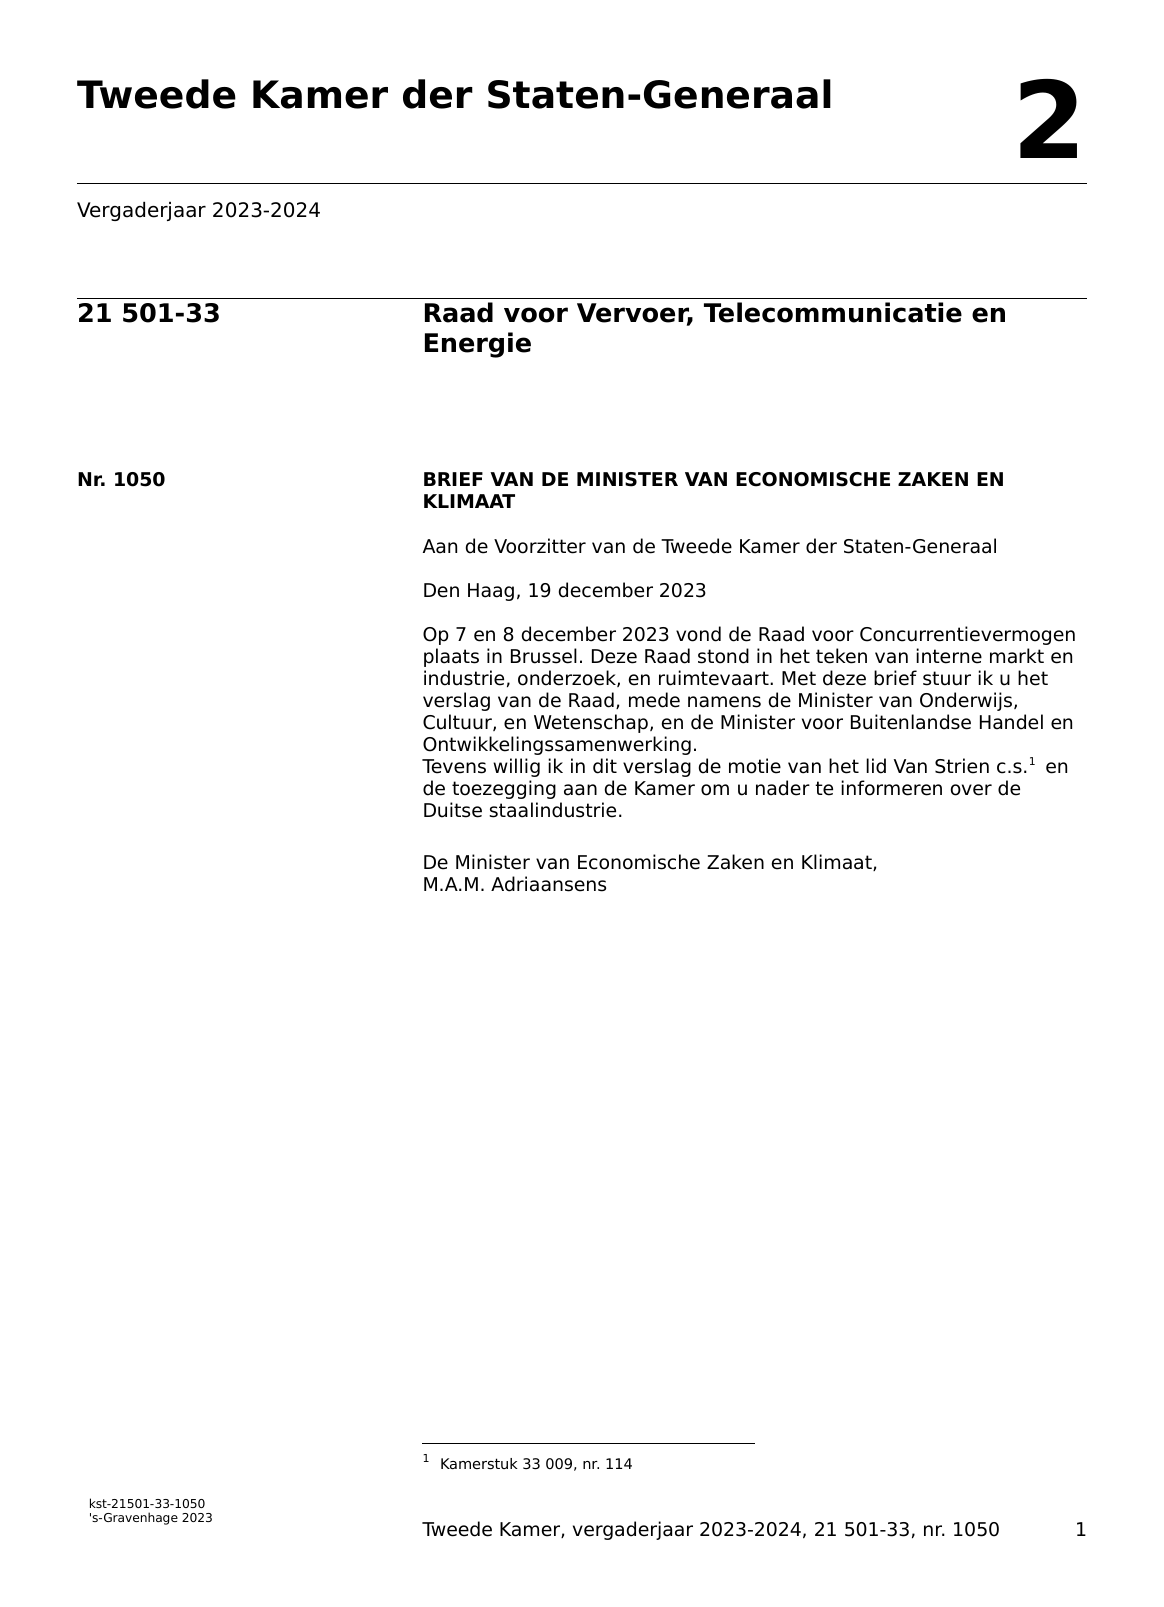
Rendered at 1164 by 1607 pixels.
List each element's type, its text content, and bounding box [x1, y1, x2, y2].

text De Minister van Economische Zaken en Klimaat, M.A.M. Adriaansens [422, 852, 1087, 896]
text kst-21501-33-1050 [88, 1497, 323, 1511]
text Den Haag, 19 december 2023 [422, 580, 1087, 602]
subtitle 21 501-33 Raad voor Vervoer, Telecommunicatie en Energie [77, 299, 1087, 358]
table_cell Vergaderjaar 2023-2024 [77, 184, 1087, 298]
text Op 7 en 8 december 2023 vond de Raad voor Concurrentievermogen plaats in Brussel. Deze Raad stond in het teken van interne markt en industrie, onderzoek, en ruimtevaart. Met deze brief stuur ik u het verslag van de Raad, mede namens de Minister van Onderwijs, Cultuur, en Wetenschap, en de Minister voor Buitenlandse Handel en Ontwikkelingssamenwerking. [422, 624, 1087, 756]
text Aan de Voorzitter van de Tweede Kamer der Staten-Generaal [422, 536, 1087, 557]
text Kamerstuk 33 009, nr. 114 [422, 1452, 1087, 1474]
table_header Tweede Kamer der Staten-Generaal [77, 59, 886, 183]
table_header 2 [886, 59, 1087, 183]
subtitle Nr. 1050 BRIEF VAN DE MINISTER VAN ECONOMISCHE ZAKEN EN KLIMAAT [77, 469, 1087, 513]
text Tevens willig ik in dit verslag de motie van het lid Van Strien c.s. en de toezegging aan de Kamer om u nader te informeren over de Duitse staalindustrie. [422, 756, 1087, 822]
text 's-Gravenhage 2023 [88, 1511, 323, 1525]
